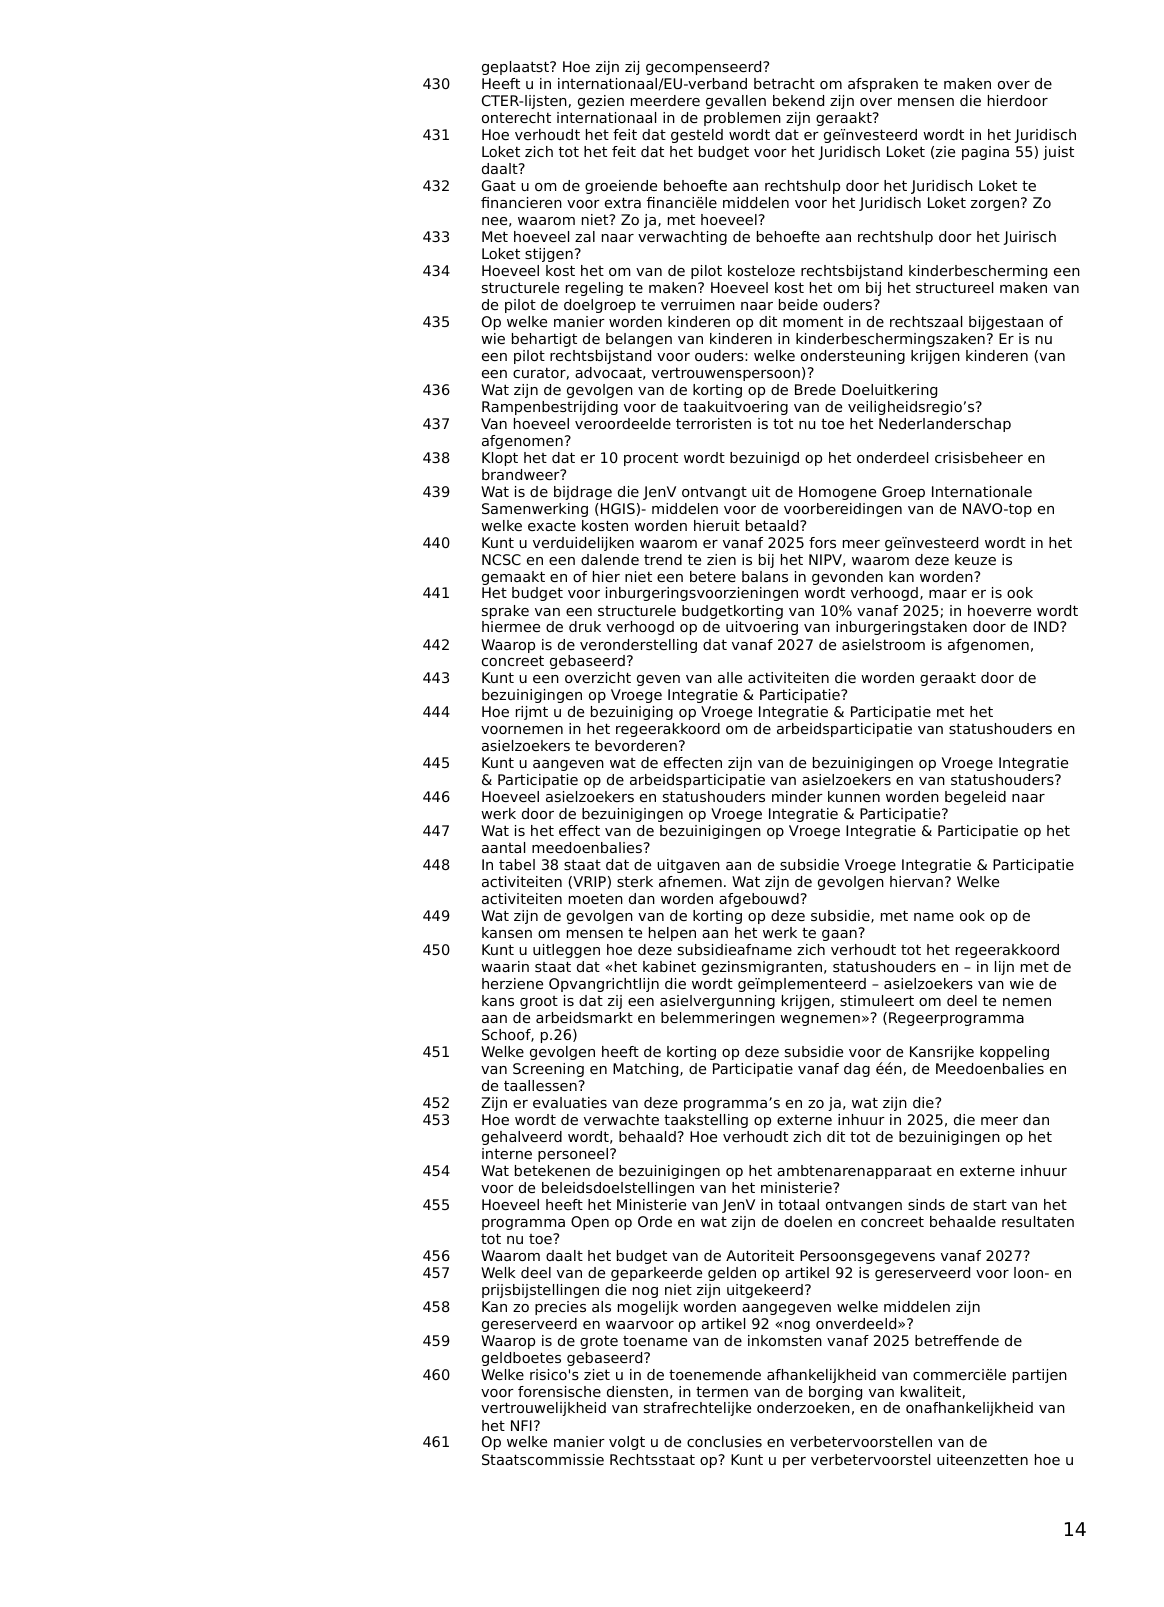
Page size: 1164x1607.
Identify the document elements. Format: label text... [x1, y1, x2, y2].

table_cell Kunt u verduidelijken waarom er vanaf 2025 fors meer geïnvesteerd wordt in het NCSC en een dalende trend te zien is bij het NIPV, waarom deze keuze is gemaakt en of hier niet een betere balans in gevonden kan worden? [475, 535, 1087, 585]
table_cell 444 [422, 704, 475, 755]
table_cell Welke gevolgen heeft de korting op deze subsidie voor de Kansrijke koppeling van Screening en Matching, de Participatie vanaf dag één, de Meedoenbalies en de taallessen? [475, 1044, 1087, 1095]
table_cell 459 [422, 1333, 475, 1366]
table_cell Wat is de bijdrage die JenV ontvangt uit de Homogene Groep Internationale Samenwerking (HGIS)- middelen voor de voorbereidingen van de NAVO-top en welke exacte kosten worden hieruit betaald? [475, 484, 1087, 534]
table_cell Kunt u uitleggen hoe deze subsidieafname zich verhoudt tot het regeerakkoord waarin staat dat «het kabinet gezinsmigranten, statushouders en – in lijn met de herziene Opvangrichtlijn die wordt geïmplementeerd – asielzoekers van wie de kans groot is dat zij een asielvergunning krijgen, stimuleert om deel te nemen aan de arbeidsmarkt en belemmeringen wegnemen»? (Regeerprogramma Schoof, p.26) [475, 942, 1087, 1044]
table_cell 456 [422, 1248, 475, 1264]
table_cell Wat zijn de gevolgen van de korting op deze subsidie, met name ook op de kansen om mensen te helpen aan het werk te gaan? [475, 908, 1087, 942]
table_cell Hoe wordt de verwachte taakstelling op externe inhuur in 2025, die meer dan gehalveerd wordt, behaald? Hoe verhoudt zich dit tot de bezuinigingen op het interne personeel? [475, 1112, 1087, 1163]
table_cell 461 [422, 1434, 475, 1468]
table_cell 441 [422, 585, 475, 636]
table_cell Op welke manier volgt u de conclusies en verbetervoorstellen van de Staatscommissie Rechtsstaat op? Kunt u per verbetervoorstel uiteenzetten hoe u [475, 1434, 1087, 1468]
table_cell In tabel 38 staat dat de uitgaven aan de subsidie Vroege Integratie & Participatie activiteiten (VRIP) sterk afnemen. Wat zijn de gevolgen hiervan? Welke activiteiten moeten dan worden afgebouwd? [475, 857, 1087, 908]
table_cell Op welke manier worden kinderen op dit moment in de rechtszaal bijgestaan of wie behartigt de belangen van kinderen in kinderbeschermingszaken? Er is nu een pilot rechtsbijstand voor ouders: welke ondersteuning krijgen kinderen (van een curator, advocaat, vertrouwenspersoon)? [475, 314, 1087, 382]
table_cell Gaat u om de groeiende behoefte aan rechtshulp door het Juridisch Loket te financieren voor extra financiële middelen voor het Juridisch Loket zorgen? Zo nee, waarom niet? Zo ja, met hoeveel? [475, 178, 1087, 229]
table_cell Hoeveel heeft het Ministerie van JenV in totaal ontvangen sinds de start van het programma Open op Orde en wat zijn de doelen en concreet behaalde resultaten tot nu toe? [475, 1197, 1087, 1248]
table_cell Welke risico's ziet u in de toenemende afhankelijkheid van commerciële partijen voor forensische diensten, in termen van de borging van kwaliteit, vertrouwelijkheid van strafrechtelijke onderzoeken, en de onafhankelijkheid van het NFI? [475, 1366, 1087, 1434]
table_cell 457 [422, 1265, 475, 1298]
table_cell Waarop is de grote toename van de inkomsten vanaf 2025 betreffende de geldboetes gebaseerd? [475, 1333, 1087, 1366]
table_cell Hoe verhoudt het feit dat gesteld wordt dat er geïnvesteerd wordt in het Juridisch Loket zich tot het feit dat het budget voor het Juridisch Loket (zie pagina 55) juist daalt? [475, 127, 1087, 178]
table_cell 455 [422, 1197, 475, 1248]
table_cell Welk deel van de geparkeerde gelden op artikel 92 is gereserveerd voor loon- en prijsbijstellingen die nog niet zijn uitgekeerd? [475, 1265, 1087, 1298]
table_cell 450 [422, 942, 475, 1044]
table_cell 432 [422, 178, 475, 229]
table_cell Klopt het dat er 10 procent wordt bezuinigd op het onderdeel crisisbeheer en brandweer? [475, 450, 1087, 483]
table_cell 458 [422, 1299, 475, 1332]
table_cell Het budget voor inburgeringsvoorzieningen wordt verhoogd, maar er is ook sprake van een structurele budgetkorting van 10% vanaf 2025; in hoeverre wordt hiermee de druk verhoogd op de uitvoering van inburgeringstaken door de IND? [475, 585, 1087, 636]
table_cell 445 [422, 755, 475, 789]
table_cell 438 [422, 450, 475, 483]
table_cell Hoe rijmt u de bezuiniging op Vroege Integratie & Participatie met het voornemen in het regeerakkoord om de arbeidsparticipatie van statushouders en asielzoekers te bevorderen? [475, 704, 1087, 755]
table_cell 451 [422, 1044, 475, 1095]
table_cell Heeft u in internationaal/EU-verband betracht om afspraken te maken over de CTER-lijsten, gezien meerdere gevallen bekend zijn over mensen die hierdoor onterecht internationaal in de problemen zijn geraakt? [475, 76, 1087, 127]
table_cell 443 [422, 670, 475, 704]
table_cell geplaatst? Hoe zijn zij gecompenseerd? [475, 59, 1087, 76]
table_cell 448 [422, 857, 475, 908]
table_cell 460 [422, 1366, 475, 1434]
table_cell 433 [422, 229, 475, 263]
table_cell Hoeveel kost het om van de pilot kosteloze rechtsbijstand kinderbescherming een structurele regeling te maken? Hoeveel kost het om bij het structureel maken van de pilot de doelgroep te verruimen naar beide ouders? [475, 263, 1087, 314]
table_cell 454 [422, 1163, 475, 1197]
table_cell 449 [422, 908, 475, 942]
table_cell 447 [422, 823, 475, 857]
table_cell Wat zijn de gevolgen van de korting op de Brede Doeluitkering Rampenbestrĳding voor de taakuitvoering van de veiligheidsregio’s? [475, 382, 1087, 416]
table_cell 440 [422, 535, 475, 585]
table_cell 453 [422, 1112, 475, 1163]
table_cell Waarop is de veronderstelling dat vanaf 2027 de asielstroom is afgenomen, concreet gebaseerd? [475, 636, 1087, 670]
table_cell 434 [422, 263, 475, 314]
table_cell Zijn er evaluaties van deze programma’s en zo ja, wat zijn die? [475, 1095, 1087, 1112]
table_cell 452 [422, 1095, 475, 1112]
table_cell 430 [422, 76, 475, 127]
table_cell 436 [422, 382, 475, 416]
table_cell Kunt u aangeven wat de effecten zijn van de bezuinigingen op Vroege Integratie & Participatie op de arbeidsparticipatie van asielzoekers en van statushouders? [475, 755, 1087, 789]
table_cell Met hoeveel zal naar verwachting de behoefte aan rechtshulp door het Juirisch Loket stijgen? [475, 229, 1087, 263]
table_cell Kunt u een overzicht geven van alle activiteiten die worden geraakt door de bezuinigingen op Vroege Integratie & Participatie? [475, 670, 1087, 704]
table_cell Wat betekenen de bezuinigingen op het ambtenarenapparaat en externe inhuur voor de beleidsdoelstellingen van het ministerie? [475, 1163, 1087, 1197]
table_cell 442 [422, 636, 475, 670]
table_cell 446 [422, 789, 475, 823]
table_cell 435 [422, 314, 475, 382]
table_cell Waarom daalt het budget van de Autoriteit Persoonsgegevens vanaf 2027? [475, 1248, 1087, 1264]
table_cell 431 [422, 127, 475, 178]
table_cell Hoeveel asielzoekers en statushouders minder kunnen worden begeleid naar werk door de bezuinigingen op Vroege Integratie & Participatie? [475, 789, 1087, 823]
table_cell 437 [422, 416, 475, 449]
table_cell [422, 59, 475, 76]
table_cell Wat is het effect van de bezuinigingen op Vroege Integratie & Participatie op het aantal meedoenbalies? [475, 823, 1087, 857]
table_cell Van hoeveel veroordeelde terroristen is tot nu toe het Nederlanderschap afgenomen? [475, 416, 1087, 449]
table_cell Kan zo precies als mogelijk worden aangegeven welke middelen zijn gereserveerd en waarvoor op artikel 92 «nog onverdeeld»? [475, 1299, 1087, 1332]
table_cell 439 [422, 484, 475, 534]
